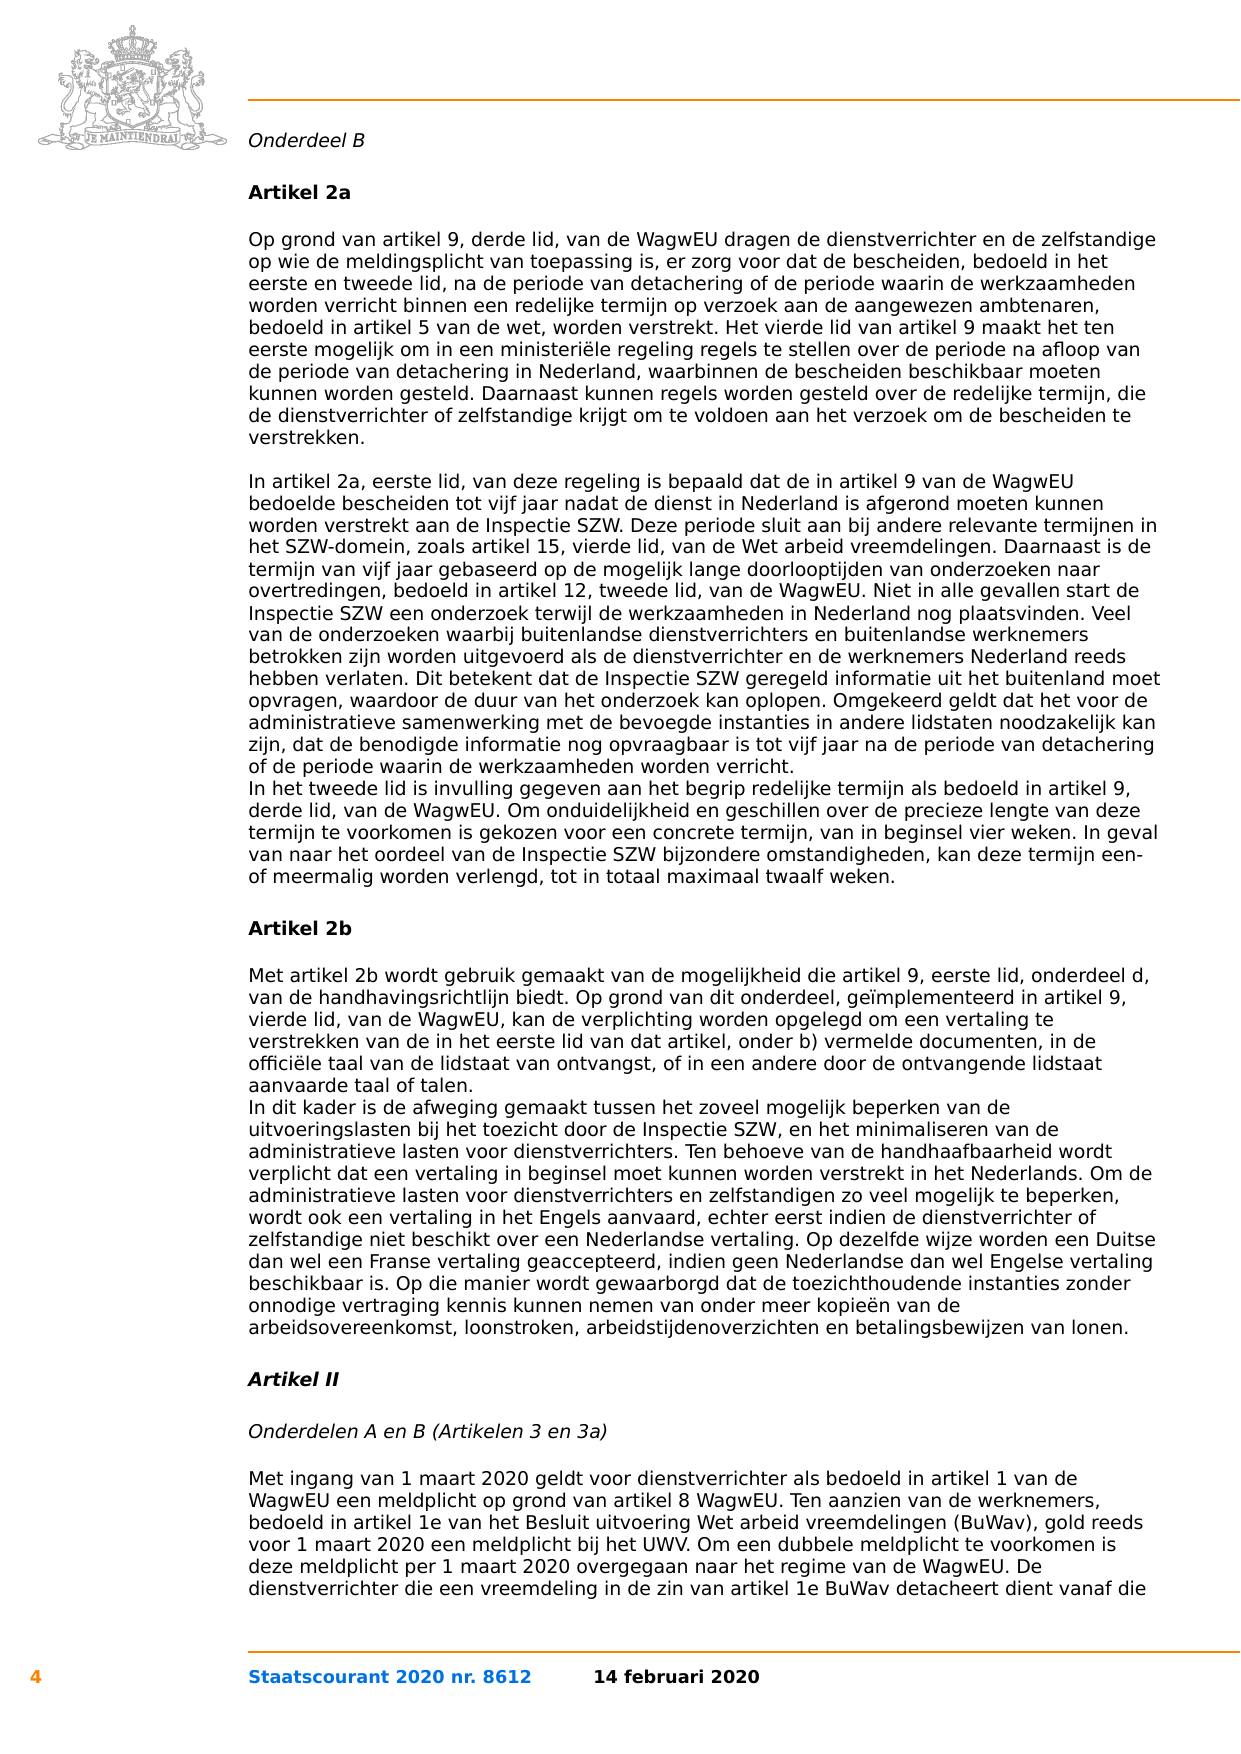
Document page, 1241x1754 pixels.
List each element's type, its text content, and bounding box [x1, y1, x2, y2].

text In het tweede lid is invulling gegeven aan het begrip redelijke termijn als bedoeld in artikel 9, derde lid, van de WagwEU. Om onduidelijkheid en geschillen over de precieze lengte van deze termijn te voorkomen is gekozen voor een concrete termijn, van in beginsel vier weken. In geval van naar het oordeel van de Inspectie SZW bijzondere omstandigheden, kan deze termijn een- of meermalig worden verlengd, tot in totaal maximaal twaalf weken. [248, 778, 1163, 888]
subtitle Artikel 2a [248, 182, 1163, 204]
subtitle Artikel II [248, 1369, 1163, 1391]
text Met artikel 2b wordt gebruik gemaakt van de mogelijkheid die artikel 9, eerste lid, onderdeel d, van de handhavingsrichtlijn biedt. Op grond van dit onderdeel, geïmplementeerd in artikel 9, vierde lid, van de WagwEU, kan de verplichting worden opgelegd om een vertaling te verstrekken van de in het eerste lid van dat artikel, onder b) vermelde documenten, in de officiële taal van de lidstaat van ontvangst, of in een andere door de ontvangende lidstaat aanvaarde taal of talen. [248, 965, 1163, 1097]
text In dit kader is de afweging gemaakt tussen het zoveel mogelijk beperken van de uitvoeringslasten bij het toezicht door de Inspectie SZW, en het minimaliseren van de administratieve lasten voor dienstverrichters. Ten behoeve van de handhaafbaarheid wordt verplicht dat een vertaling in beginsel moet kunnen worden verstrekt in het Nederlands. Om de administratieve lasten voor dienstverrichters en zelfstandigen zo veel mogelijk te beperken, wordt ook een vertaling in het Engels aanvaard, echter eerst indien de dienstverrichter of zelfstandige niet beschikt over een Nederlandse vertaling. Op dezelfde wijze worden een Duitse dan wel een Franse vertaling geaccepteerd, indien geen Nederlandse dan wel Engelse vertaling beschikbaar is. Op die manier wordt gewaarborgd dat de toezichthoudende instanties zonder onnodige vertraging kennis kunnen nemen van onder meer kopieën van de arbeidsovereenkomst, loonstroken, arbeidstijdenoverzichten en betalingsbewijzen van lonen. [248, 1097, 1163, 1339]
subtitle Onderdelen A en B (Artikelen 3 en 3a) [248, 1421, 1163, 1443]
subtitle Onderdeel B [248, 130, 1163, 152]
text Op grond van artikel 9, derde lid, van de WagwEU dragen de dienstverrichter en de zelfstandige op wie de meldingsplicht van toepassing is, er zorg voor dat de bescheiden, bedoeld in het eerste en tweede lid, na de periode van detachering of de periode waarin de werkzaamheden worden verricht binnen een redelijke termijn op verzoek aan de aangewezen ambtenaren, bedoeld in artikel 5 van de wet, worden verstrekt. Het vierde lid van artikel 9 maakt het ten eerste mogelijk om in een ministeriële regeling regels te stellen over de periode na afloop van de periode van detachering in Nederland, waarbinnen de bescheiden beschikbaar moeten kunnen worden gesteld. Daarnaast kunnen regels worden gesteld over de redelijke termijn, die de dienstverrichter of zelfstandige krijgt om te voldoen aan het verzoek om de bescheiden te verstrekken. [248, 229, 1163, 449]
subtitle Artikel 2b [248, 918, 1163, 940]
picture [38, 25, 227, 150]
text Met ingang van 1 maart 2020 geldt voor dienstverrichter als bedoeld in artikel 1 van de WagwEU een meldplicht op grond van artikel 8 WagwEU. Ten aanzien van de werknemers, bedoeld in artikel 1e van het Besluit uitvoering Wet arbeid vreemdelingen (BuWav), gold reeds voor 1 maart 2020 een meldplicht bij het UWV. Om een dubbele meldplicht te voorkomen is deze meldplicht per 1 maart 2020 overgegaan naar het regime van de WagwEU. De dienstverrichter die een vreemdeling in de zin van artikel 1e BuWav detacheert dient vanaf die [248, 1468, 1163, 1599]
text In artikel 2a, eerste lid, van deze regeling is bepaald dat de in artikel 9 van de WagwEU bedoelde bescheiden tot vijf jaar nadat de dienst in Nederland is afgerond moeten kunnen worden verstrekt aan de Inspectie SZW. Deze periode sluit aan bij andere relevante termijnen in het SZW-domein, zoals artikel 15, vierde lid, van de Wet arbeid vreemdelingen. Daarnaast is de termijn van vijf jaar gebaseerd op de mogelijk lange doorlooptijden van onderzoeken naar overtredingen, bedoeld in artikel 12, tweede lid, van de WagwEU. Niet in alle gevallen start de Inspectie SZW een onderzoek terwijl de werkzaamheden in Nederland nog plaatsvinden. Veel van de onderzoeken waarbij buitenlandse dienstverrichters en buitenlandse werknemers betrokken zijn worden uitgevoerd als de dienstverrichter en de werknemers Nederland reeds hebben verlaten. Dit betekent dat de Inspectie SZW geregeld informatie uit het buitenland moet opvragen, waardoor de duur van het onderzoek kan oplopen. Omgekeerd geldt dat het voor de administratieve samenwerking met de bevoegde instanties in andere lidstaten noodzakelijk kan zijn, dat de benodigde informatie nog opvraagbaar is tot vijf jaar na de periode van detachering of de periode waarin de werkzaamheden worden verricht. [248, 471, 1163, 778]
